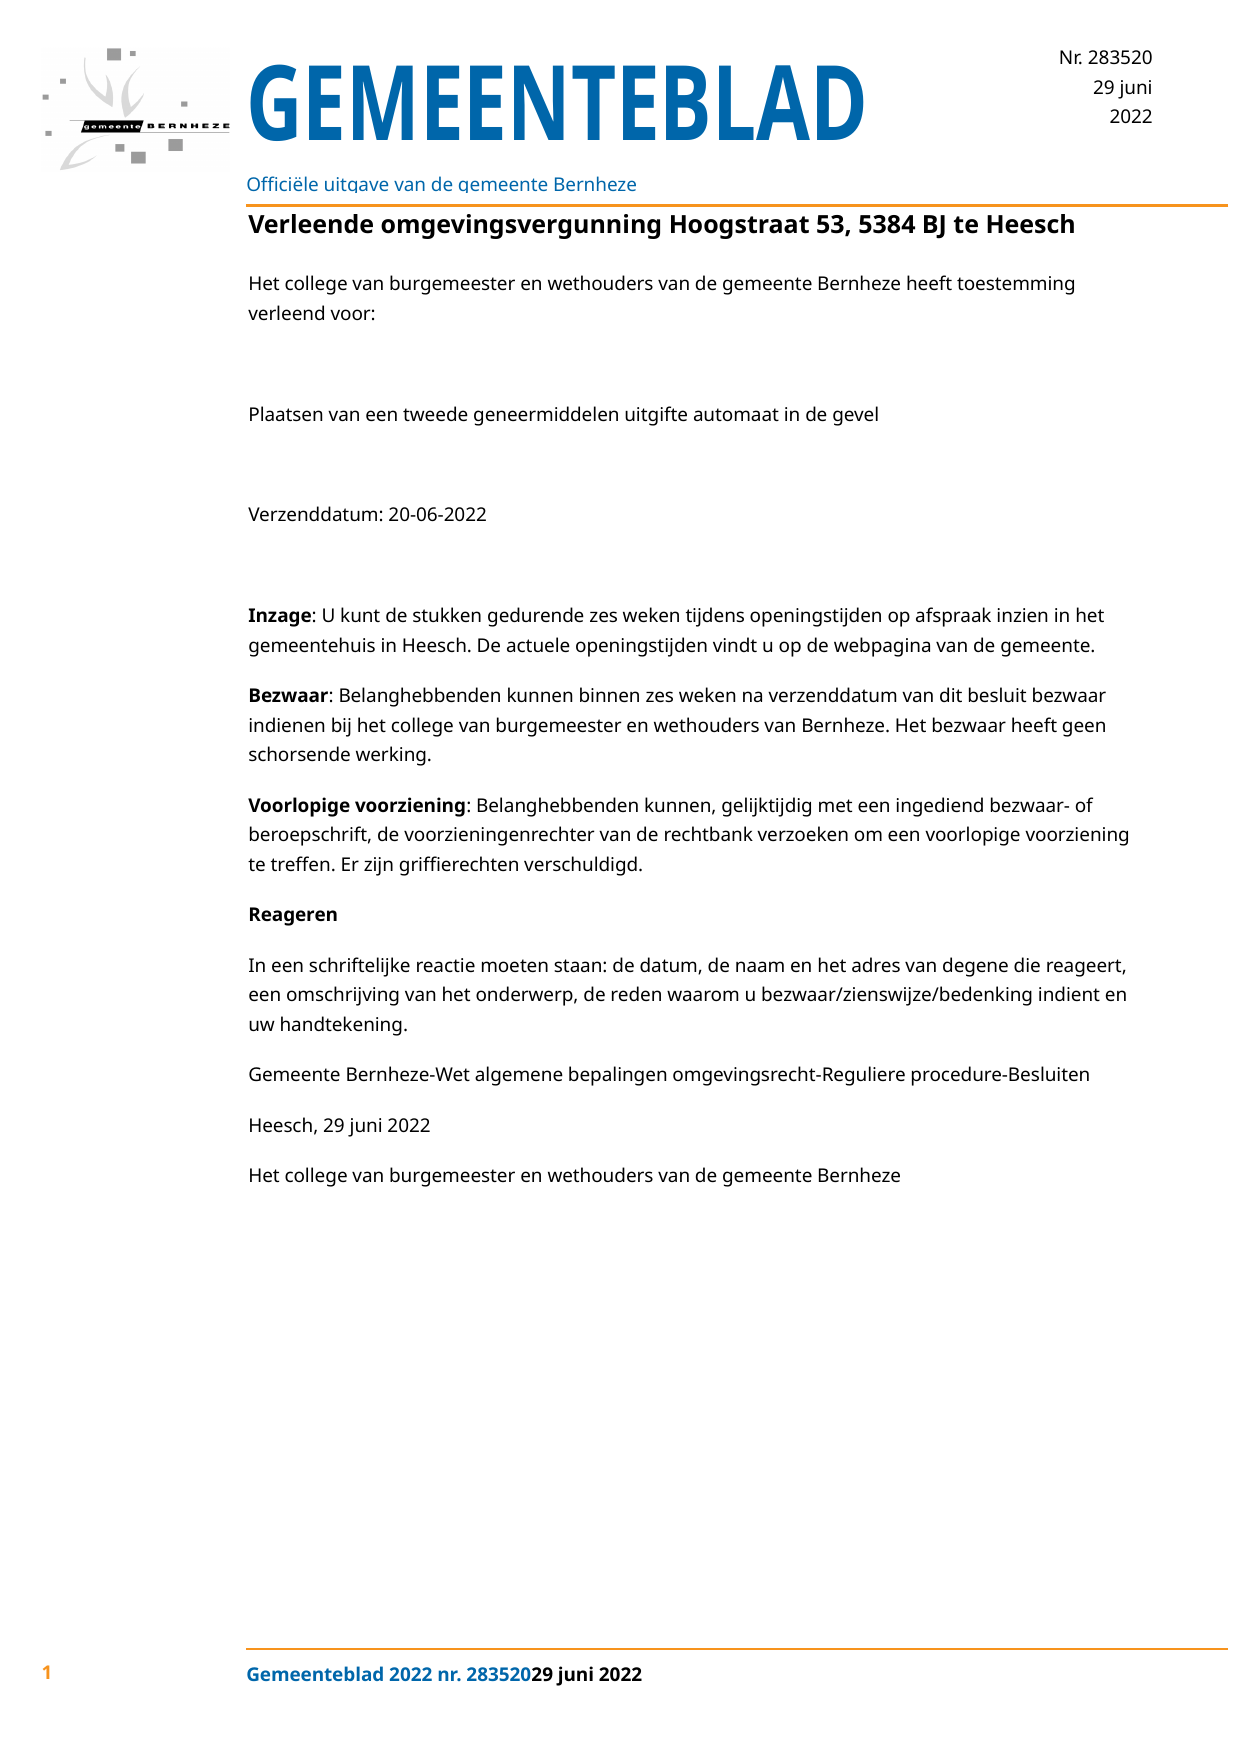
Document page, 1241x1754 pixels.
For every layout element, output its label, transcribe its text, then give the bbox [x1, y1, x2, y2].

text Het college van burgemeester en wethouders van de gemeente Bernheze [248, 1162, 1152, 1188]
text Gemeente Bernheze-Wet algemene bepalingen omgevingsrecht-Reguliere procedure-Besluiten [248, 1062, 1152, 1087]
text Verzenddatum: 20-06-2022 [248, 502, 1152, 527]
picture [41, 47, 231, 172]
text Verleende omgevingsvergunning Hoogstraat 53, 5384 BJ te Heesch [248, 207, 1152, 241]
text Heesch, 29 juni 2022 [248, 1112, 1152, 1138]
text Bezwaar: Belanghebbenden kunnen binnen zes weken na verzenddatum van dit besluit bezwaar indienen bij het college van burgemeester en wethouders van Bernheze. Het bezwaar heeft geen schorsende werking. [248, 682, 1152, 767]
text In een schriftelijke reactie moeten staan: de datum, de naam en het adres van degene die reageert, een omschrijving van het onderwerp, de reden waarom u bezwaar/zienswijze/bedenking indient en uw handtekening. [248, 952, 1152, 1037]
text Inzage: U kunt de stukken gedurende zes weken tijdens openingstijden op afspraak inzien in het gemeentehuis in Heesch. De actuele openingstijden vindt u op de webpagina van de gemeente. [248, 602, 1152, 658]
text Plaatsen van een tweede geneermiddelen uitgifte automaat in de gevel [248, 401, 1152, 426]
text Voorlopige voorziening: Belanghebbenden kunnen, gelijktijdig met een ingediend bezwaar- of beroepschrift, de voorzieningenrechter van de rechtbank verzoeken om een voorlopige voorziening te treffen. Er zijn griffierechten verschuldigd. [248, 792, 1152, 877]
text Het college van burgemeester en wethouders van de gemeente Bernheze heeft toestemming verleend voor: [248, 270, 1152, 326]
text Reageren [248, 902, 1152, 927]
